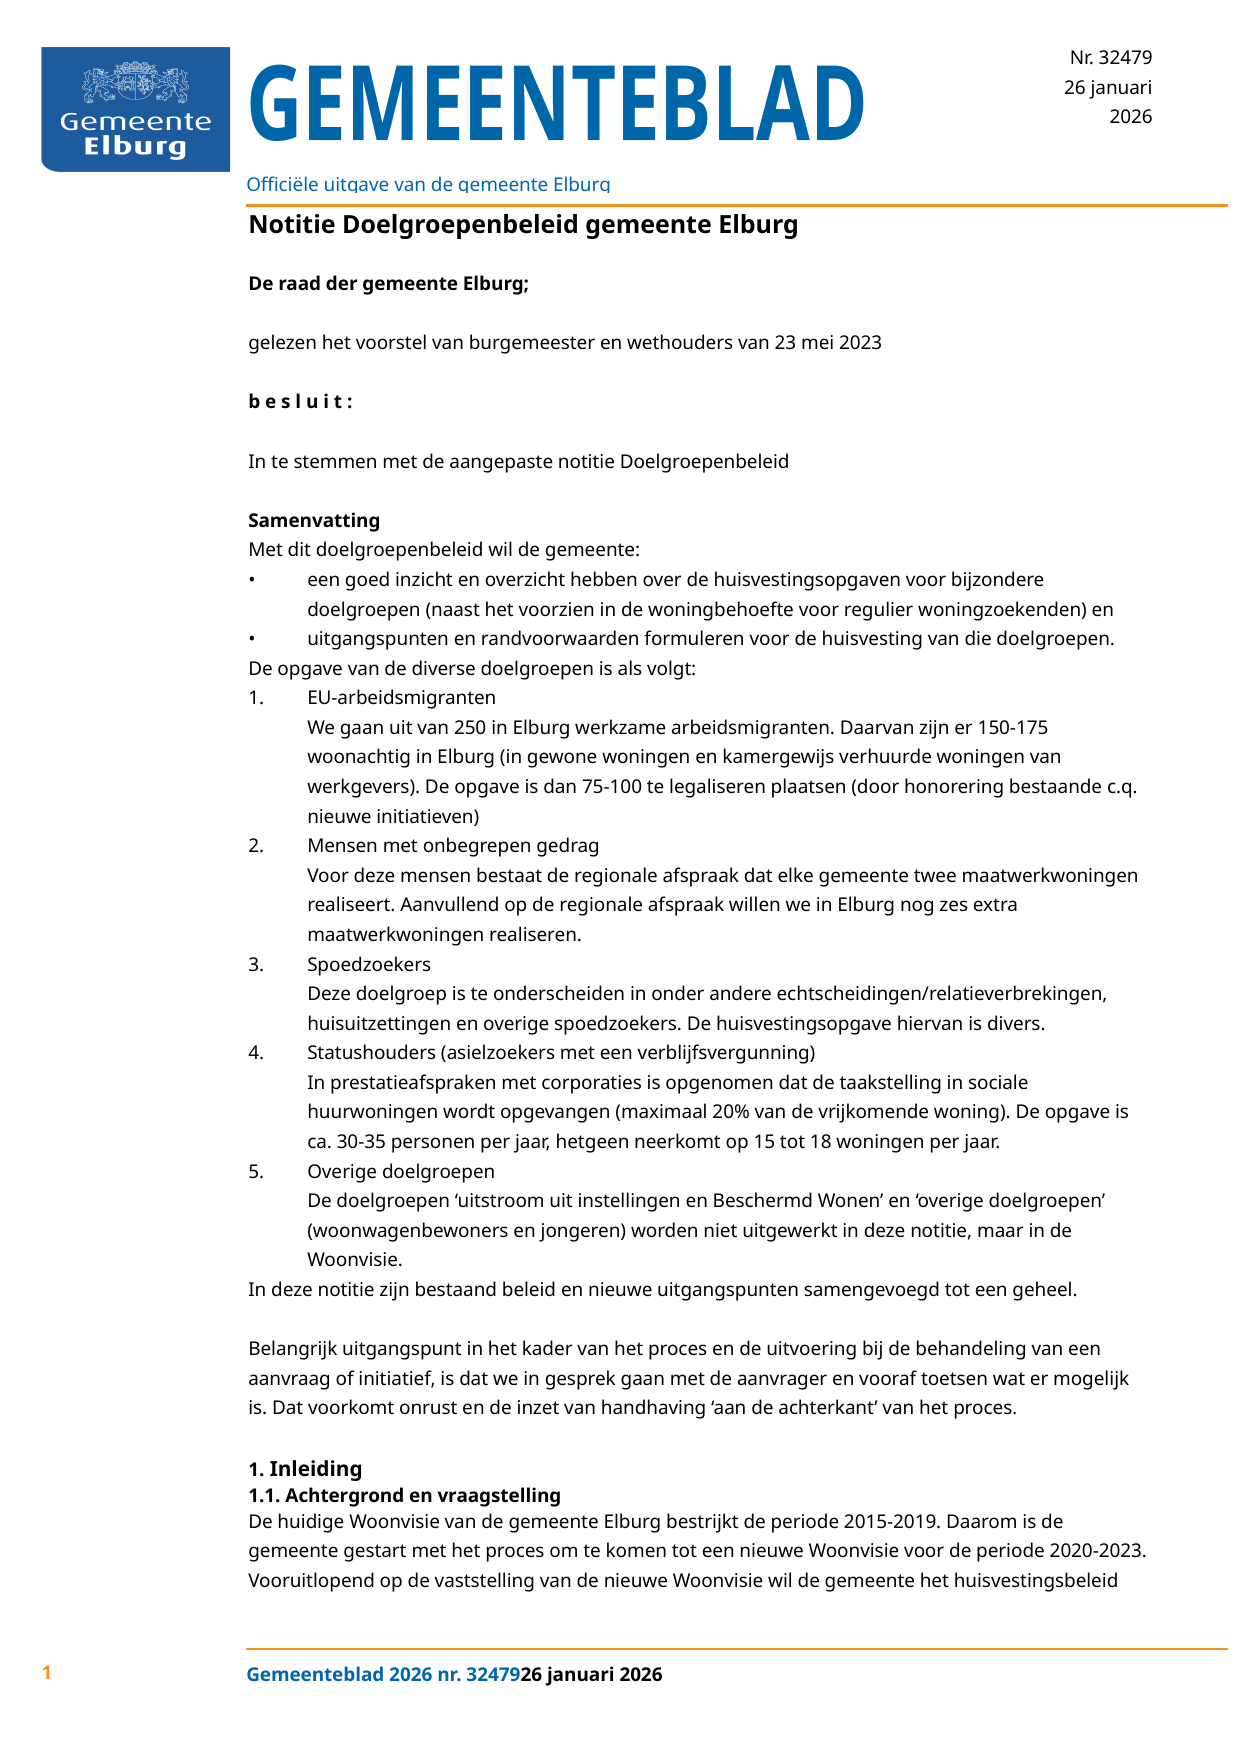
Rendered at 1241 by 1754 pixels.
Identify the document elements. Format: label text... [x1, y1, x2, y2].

list In prestatieafspraken met corporaties is opgenomen dat de taakstelling in sociale huurwoningen wordt opgevangen (maximaal 20% van de vrijkomende woning). De opgave is ca. 30-35 personen per jaar, hetgeen neerkomt op 15 tot 18 woningen per jaar. [248, 1069, 1152, 1154]
list Deze doelgroep is te onderscheiden in onder andere echtscheidingen/relatieverbrekingen, huisuitzettingen en overige spoedzoekers. De huisvestingsopgave hiervan is divers. [248, 980, 1152, 1036]
text In te stemmen met de aangepaste notitie Doelgroepenbeleid [248, 448, 1152, 473]
text In deze notitie zijn bestaand beleid en nieuwe uitgangspunten samengevoegd tot een geheel. [248, 1276, 1152, 1302]
list De doelgroepen ‘uitstroom uit instellingen en Beschermd Wonen’ en ‘overige doelgroepen’ (woonwagenbewoners en jongeren) worden niet uitgewerkt in deze notitie, maar in de Woonvisie. [248, 1187, 1152, 1272]
list Spoedzoekers [248, 951, 1152, 976]
text Samenvatting [248, 507, 1152, 533]
list uitgangspunten en randvoorwaarden formuleren voor de huisvesting van die doelgroepen. [248, 625, 1152, 651]
list een goed inzicht en overzicht hebben over de huisvestingsopgaven voor bijzondere doelgroepen (naast het voorzien in de woningbehoefte voor regulier woningzoekenden) en [248, 566, 1152, 621]
list We gaan uit van 250 in Elburg werkzame arbeidsmigranten. Daarvan zijn er 150-175 woonachtig in Elburg (in gewone woningen en kamergewijs verhuurde woningen van werkgevers). De opgave is dan 75-100 te legaliseren plaatsen (door honorering bestaande c.q. nieuwe initiatieven) [248, 714, 1152, 828]
text De raad der gemeente Elburg; [248, 270, 1152, 296]
list Voor deze mensen bestaat de regionale afspraak dat elke gemeente twee maatwerkwoningen realiseert. Aanvullend op de regionale afspraak willen we in Elburg nog zes extra maatwerkwoningen realiseren. [248, 862, 1152, 947]
list Statushouders (asielzoekers met een verblijfsvergunning) [248, 1039, 1152, 1065]
text De opgave van de diverse doelgroepen is als volgt: [248, 655, 1152, 681]
text gelezen het voorstel van burgemeester en wethouders van 23 mei 2023 [248, 329, 1152, 355]
list Mensen met onbegrepen gedrag [248, 832, 1152, 858]
text Belangrijk uitgangspunt in het kader van het proces en de uitvoering bij de behandeling van een aanvraag of initiatief, is dat we in gesprek gaan met de aanvrager en vooraf toetsen wat er mogelijk is. Dat voorkomt onrust en de inzet van handhaving ‘aan de achterkant’ van het proces. [248, 1335, 1152, 1420]
text 1.1. Achtergrond en vraagstelling [248, 1482, 1152, 1508]
text Met dit doelgroepenbeleid wil de gemeente: [248, 537, 1152, 562]
list Overige doelgroepen [248, 1158, 1152, 1183]
list EU-arbeidsmigranten [248, 684, 1152, 710]
picture [41, 47, 231, 172]
text Notitie Doelgroepenbeleid gemeente Elburg [248, 207, 1152, 241]
text 1. Inleiding [248, 1454, 1152, 1482]
text b e s l u i t : [248, 389, 1152, 414]
text De huidige Woonvisie van de gemeente Elburg bestrijkt de periode 2015-2019. Daarom is de gemeente gestart met het proces om te komen tot een nieuwe Woonvisie voor de periode 2020-2023. Vooruitlopend op de vaststelling van de nieuwe Woonvisie wil de gemeente het huisvestingsbeleid [248, 1508, 1152, 1593]
